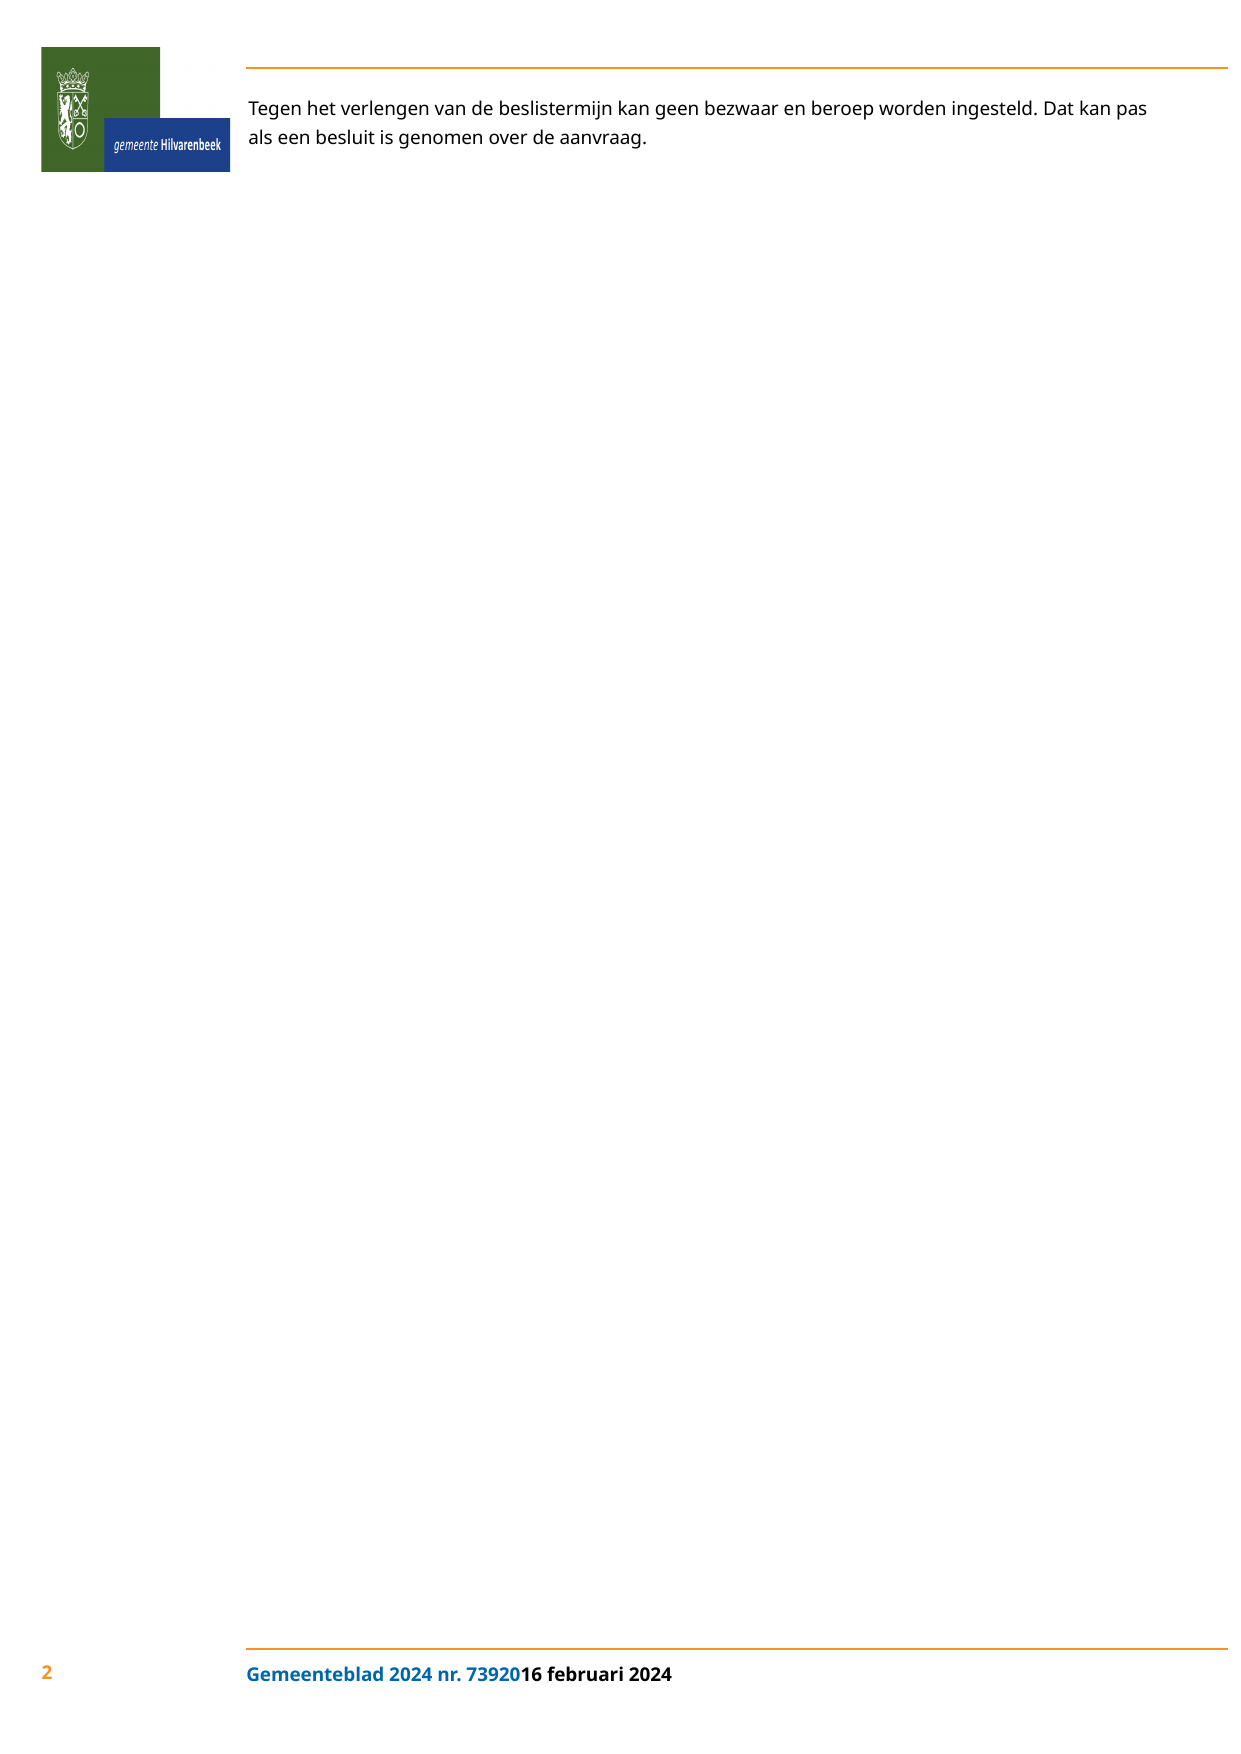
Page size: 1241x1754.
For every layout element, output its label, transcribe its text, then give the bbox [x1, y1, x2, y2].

picture [41, 47, 231, 172]
text Tegen het verlengen van de beslistermijn kan geen bezwaar en beroep worden ingesteld. Dat kan pas als een besluit is genomen over de aanvraag. [248, 95, 1152, 150]
